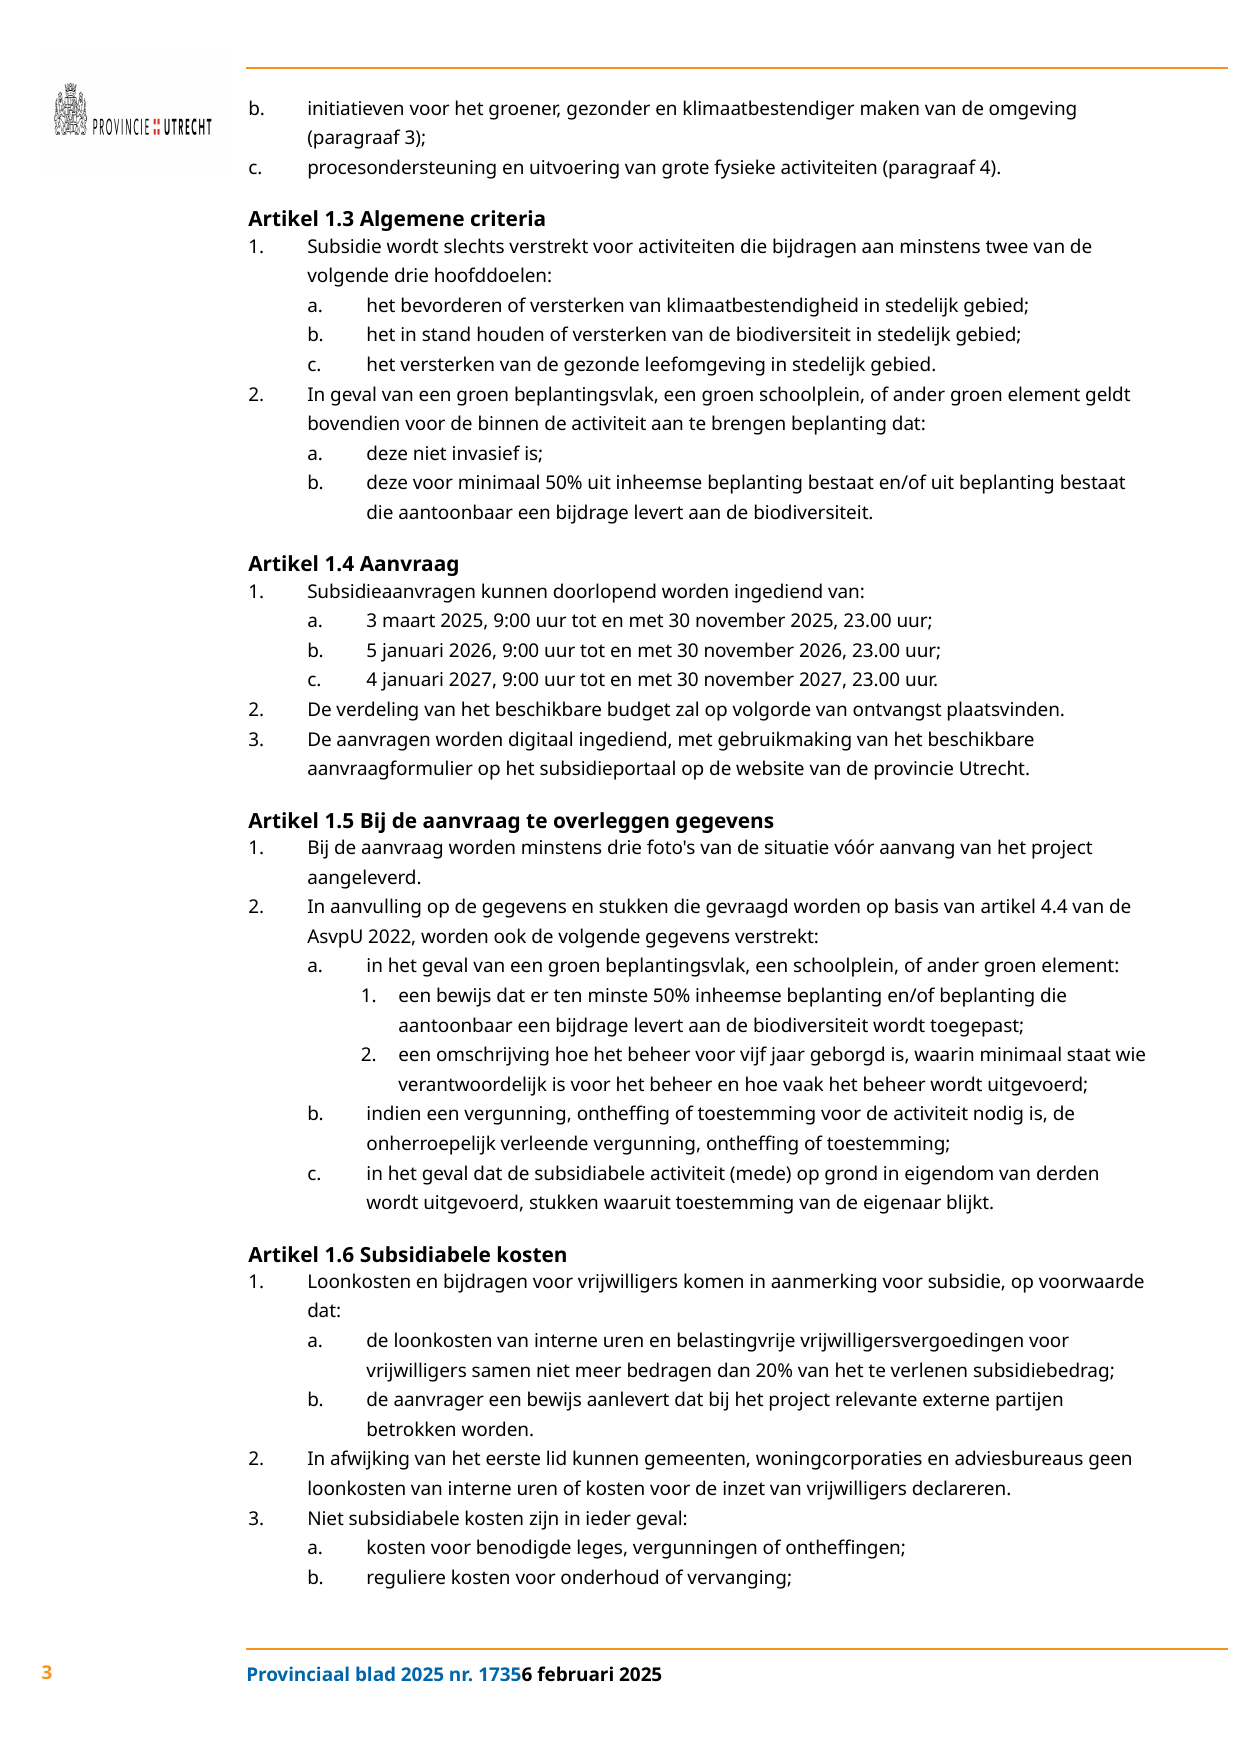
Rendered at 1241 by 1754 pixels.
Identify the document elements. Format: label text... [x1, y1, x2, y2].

list een bewijs dat er ten minste 50% inheemse beplanting en/of beplanting die aantoonbaar een bijdrage levert aan de biodiversiteit wordt toegepast; [361, 982, 1152, 1037]
list 4 januari 2027, 9:00 uur tot en met 30 november 2027, 23.00 uur. [307, 667, 1152, 692]
list deze niet invasief is; [307, 440, 1152, 466]
list de loonkosten van interne uren en belastingvrije vrijwilligersvergoedingen voor vrijwilligers samen niet meer bedragen dan 20% van het te verlenen subsidiebedrag; [307, 1327, 1152, 1383]
list Niet subsidiabele kosten zijn in ieder geval: [248, 1505, 1152, 1531]
list in het geval dat de subsidiabele activiteit (mede) op grond in eigendom van derden wordt uitgevoerd, stukken waaruit toestemming van de eigenaar blijkt. [307, 1160, 1152, 1215]
list Subsidie wordt slechts verstrekt voor activiteiten die bijdragen aan minstens twee van de volgende drie hoofddoelen: [248, 233, 1152, 288]
list het versterken van de gezonde leefomgeving in stedelijk gebied. [307, 351, 1152, 377]
list een omschrijving hoe het beheer voor vijf jaar geborgd is, waarin minimaal staat wie verantwoordelijk is voor het beheer en hoe vaak het beheer wordt uitgevoerd; [361, 1041, 1152, 1097]
list kosten voor benodigde leges, vergunningen of ontheffingen; [307, 1534, 1152, 1560]
text Artikel 1.6 Subsidiabele kosten [248, 1240, 1152, 1268]
text Artikel 1.4 Aanvraag [248, 549, 1152, 578]
list De aanvragen worden digitaal ingediend, met gebruikmaking van het beschikbare aanvraagformulier op het subsidieportaal op de website van de provincie Utrecht. [248, 726, 1152, 781]
text Artikel 1.3 Algemene criteria [248, 204, 1152, 233]
list het in stand houden of versterken van de biodiversiteit in stedelijk gebied; [307, 322, 1152, 347]
list het bevorderen of versterken van klimaatbestendigheid in stedelijk gebied; [307, 292, 1152, 318]
list deze voor minimaal 50% uit inheemse beplanting bestaat en/of uit beplanting bestaat die aantoonbaar een bijdrage levert aan de biodiversiteit. [307, 469, 1152, 525]
list in het geval van een groen beplantingsvlak, een schoolplein, of ander groen element: [307, 953, 1152, 978]
list Subsidieaanvragen kunnen doorlopend worden ingediend van: [248, 578, 1152, 604]
list De verdeling van het beschikbare budget zal op volgorde van ontvangst plaatsvinden. [248, 696, 1152, 722]
list 3 maart 2025, 9:00 uur tot en met 30 november 2025, 23.00 uur; [307, 607, 1152, 633]
list 5 januari 2026, 9:00 uur tot en met 30 november 2026, 23.00 uur; [307, 637, 1152, 663]
list Loonkosten en bijdragen voor vrijwilligers komen in aanmerking voor subsidie, op voorwaarde dat: [248, 1268, 1152, 1323]
list indien een vergunning, ontheffing of toestemming voor de activiteit nodig is, de onherroepelijk verleende vergunning, ontheffing of toestemming; [307, 1101, 1152, 1156]
list In aanvulling op de gegevens en stukken die gevraagd worden op basis van artikel 4.4 van de AsvpU 2022, worden ook de volgende gegevens verstrekt: [248, 893, 1152, 949]
list In afwijking van het eerste lid kunnen gemeenten, woningcorporaties en adviesbureaus geen loonkosten van interne uren of kosten voor de inzet van vrijwilligers declareren. [248, 1446, 1152, 1501]
picture [41, 47, 231, 172]
list In geval van een groen beplantingsvlak, een groen schoolplein, of ander groen element geldt bovendien voor de binnen de activiteit aan te brengen beplanting dat: [248, 381, 1152, 436]
list initiatieven voor het groener, gezonder en klimaatbestendiger maken van de omgeving (paragraaf 3); [248, 95, 1152, 150]
list de aanvrager een bewijs aanlevert dat bij het project relevante externe partijen betrokken worden. [307, 1386, 1152, 1442]
text Artikel 1.5 Bij de aanvraag te overleggen gegevens [248, 806, 1152, 834]
list reguliere kosten voor onderhoud of vervanging; [307, 1564, 1152, 1590]
list procesondersteuning en uitvoering van grote fysieke activiteiten (paragraaf 4). [248, 154, 1152, 180]
list Bij de aanvraag worden minstens drie foto's van de situatie vóór aanvang van het project aangeleverd. [248, 834, 1152, 889]
